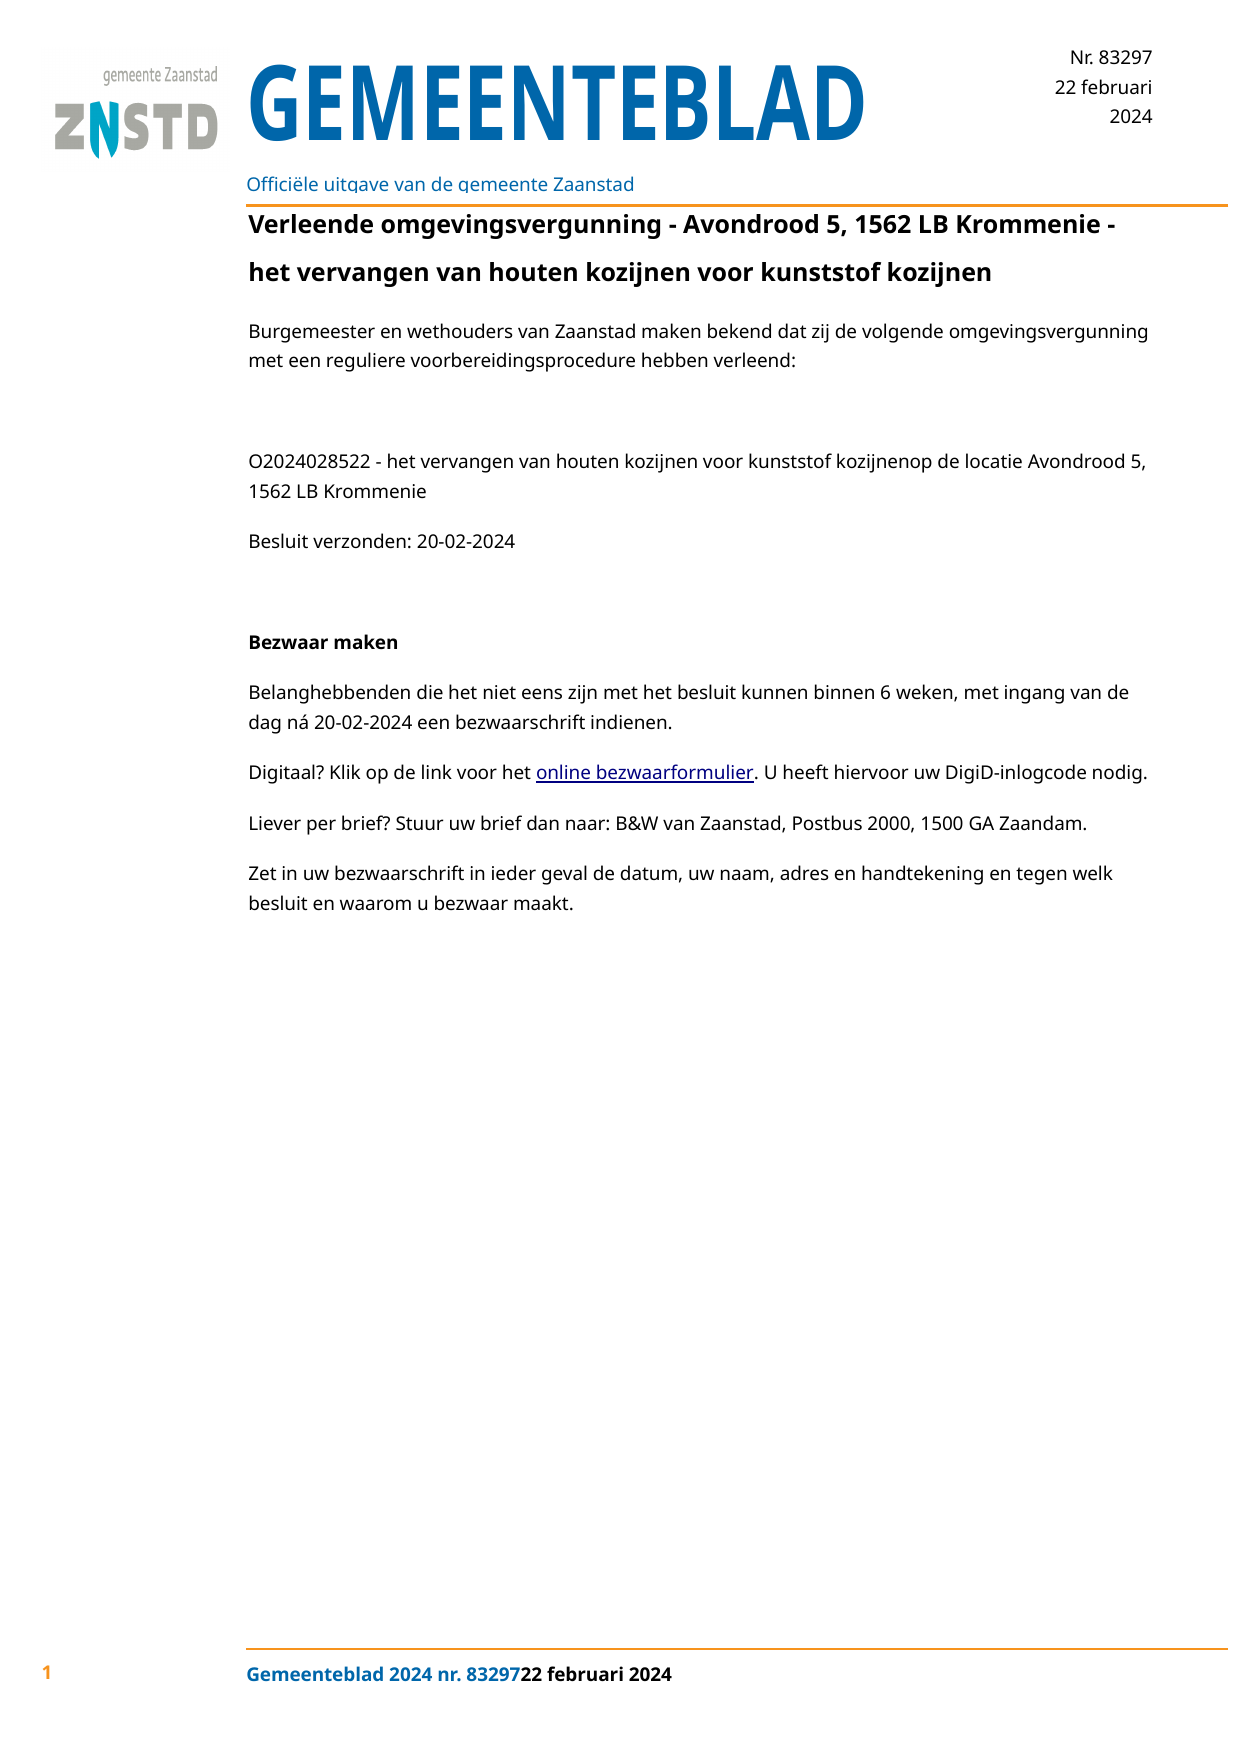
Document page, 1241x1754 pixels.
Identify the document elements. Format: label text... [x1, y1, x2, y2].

text Besluit verzonden: 20-02-2024 [248, 528, 1152, 554]
text Zet in uw bezwaarschrift in ieder geval de datum, uw naam, adres en handtekening en tegen welk besluit en waarom u bezwaar maakt. [248, 860, 1152, 916]
text O2024028522 - het vervangen van houten kozijnen voor kunststof kozijnenop de locatie Avondrood 5, 1562 LB Krommenie [248, 448, 1152, 504]
picture [41, 47, 231, 172]
text Bezwaar maken [248, 629, 1152, 655]
text Verleende omgevingsvergunning - Avondrood 5, 1562 LB Krommenie - het vervangen van houten kozijnen voor kunststof kozijnen [248, 207, 1152, 288]
text Liever per brief? Stuur uw brief dan naar: B&W van Zaanstad, Postbus 2000, 1500 GA Zaandam. [248, 810, 1152, 836]
text Digitaal? Klik op de link voor het online bezwaarformulier. U heeft hiervoor uw DigiD-inlogcode nodig. [248, 759, 1152, 785]
text Burgemeester en wethouders van Zaanstad maken bekend dat zij de volgende omgevingsvergunning met een reguliere voorbereidingsprocedure hebben verleend: [248, 318, 1152, 373]
text Belanghebbenden die het niet eens zijn met het besluit kunnen binnen 6 weken, met ingang van de dag ná 20-02-2024 een bezwaarschrift indienen. [248, 679, 1152, 735]
